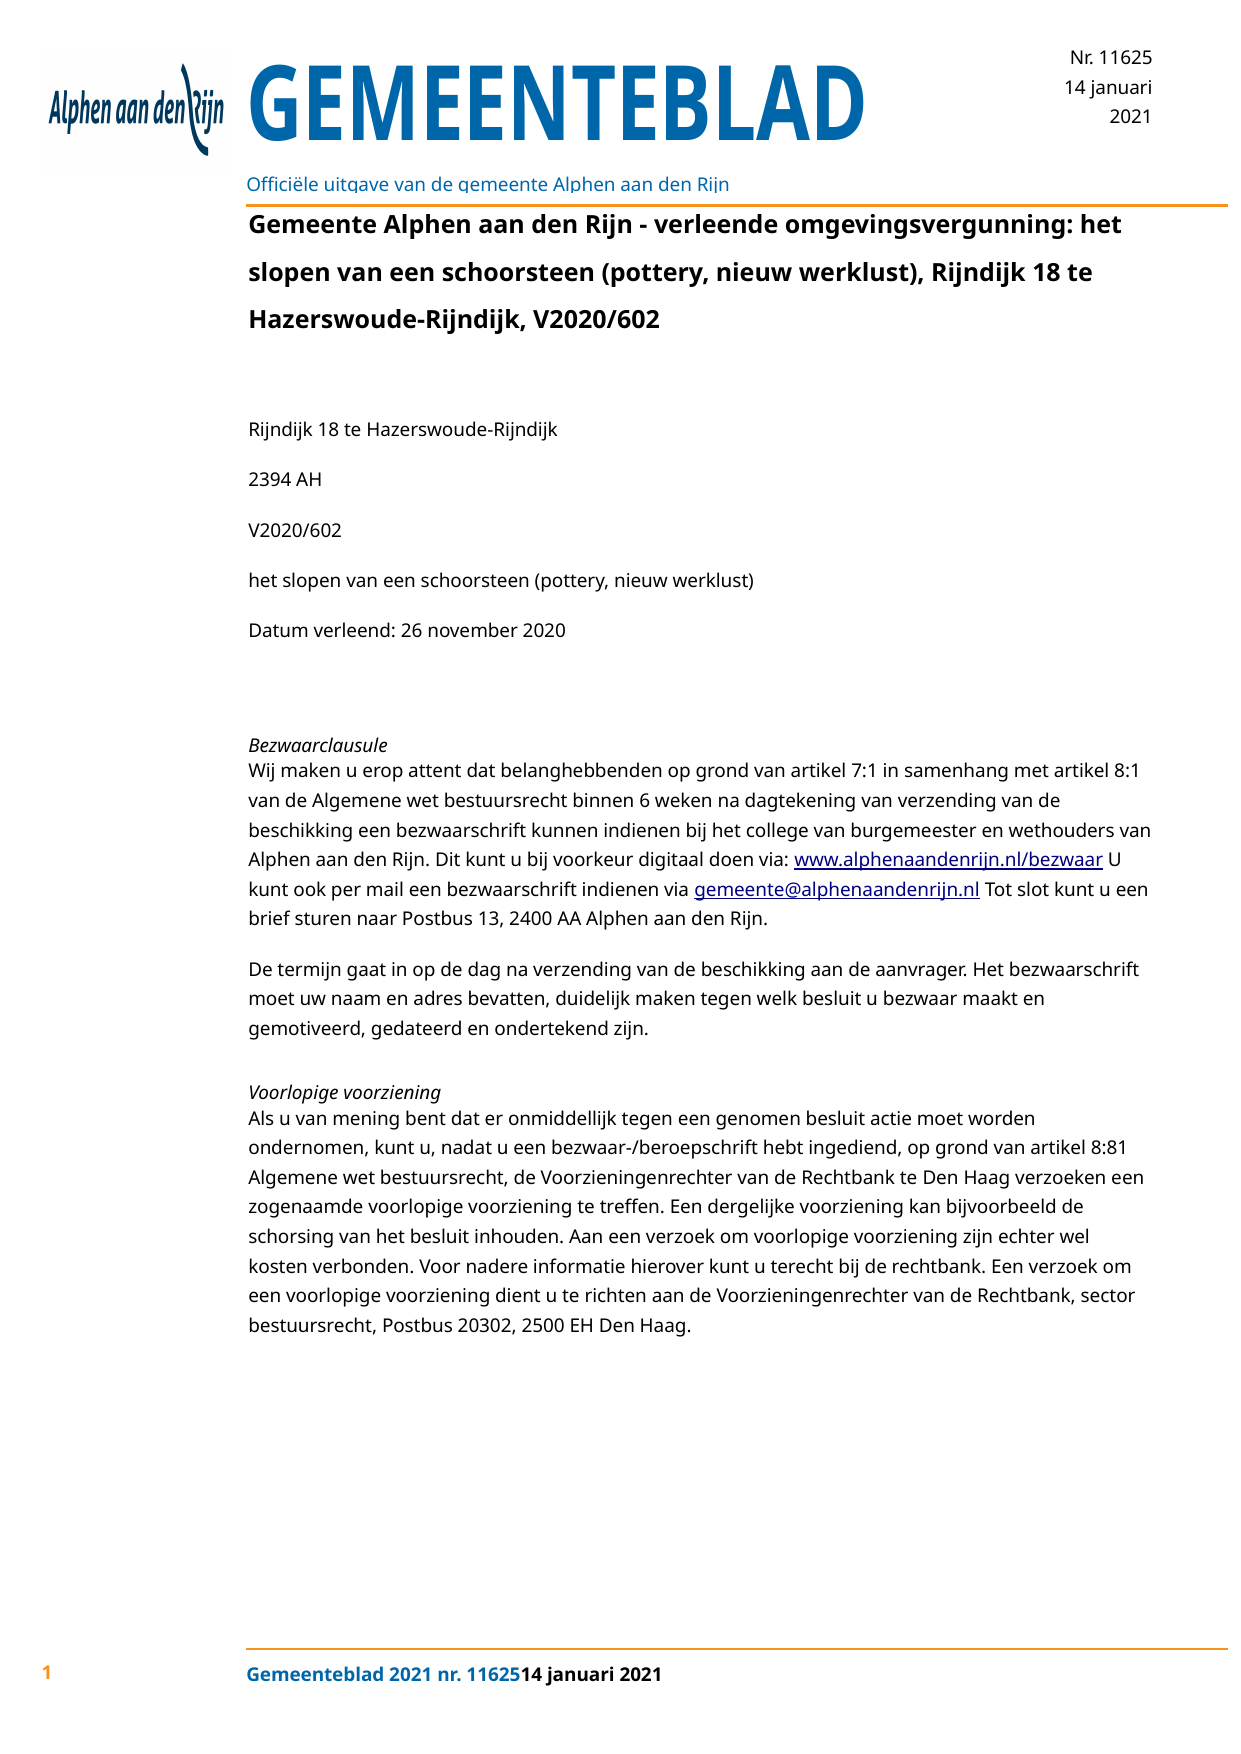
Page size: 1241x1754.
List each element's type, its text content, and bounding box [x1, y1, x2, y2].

text 2394 AH [248, 466, 1152, 492]
text Rijndijk 18 te Hazerswoude-Rijndijk [248, 416, 1152, 442]
text Wij maken u erop attent dat belanghebbenden op grond van artikel 7:1 in samenhang met artikel 8:1 van de Algemene wet bestuursrecht binnen 6 weken na dagtekening van verzending van de beschikking een bezwaarschrift kunnen indienen bij het college van burgemeester en wethouders van Alphen aan den Rijn. Dit kunt u bij voorkeur digitaal doen via: www.alphenaandenrijn.nl/bezwaar U kunt ook per mail een bezwaarschrift indienen via gemeente@alphenaandenrijn.nl Tot slot kunt u een brief sturen naar Postbus 13, 2400 AA Alphen aan den Rijn. [248, 758, 1152, 931]
text Datum verleend: 26 november 2020 [248, 618, 1152, 643]
picture [41, 47, 231, 172]
text Gemeente Alphen aan den Rijn - verleende omgevingsvergunning: het slopen van een schoorsteen (pottery, nieuw werklust), Rijndijk 18 te Hazerswoude-Rijndijk, V2020/602 [248, 207, 1152, 336]
text het slopen van een schoorsteen (pottery, nieuw werklust) [248, 567, 1152, 593]
text Bezwaarclausule [248, 732, 1152, 758]
text Als u van mening bent dat er onmiddellijk tegen een genomen besluit actie moet worden ondernomen, kunt u, nadat u een bezwaar-/beroepschrift hebt ingediend, op grond van artikel 8:81 Algemene wet bestuursrecht, de Voorzieningenrechter van de Rechtbank te Den Haag verzoeken een zogenaamde voorlopige voorziening te treffen. Een dergelijke voorziening kan bijvoorbeeld de schorsing van het besluit inhouden. Aan een verzoek om voorlopige voorziening zijn echter wel kosten verbonden. Voor nadere informatie hierover kunt u terecht bij de rechtbank. Een verzoek om een voorlopige voorziening dient u te richten aan de Voorzieningenrechter van de Rechtbank, sector bestuursrecht, Postbus 20302, 2500 EH Den Haag. [248, 1105, 1152, 1338]
text V2020/602 [248, 517, 1152, 542]
text De termijn gaat in op de dag na verzending van de beschikking aan de aanvrager. Het bezwaarschrift moet uw naam en adres bevatten, duidelijk maken tegen welk besluit u bezwaar maakt en gemotiveerd, gedateerd en ondertekend zijn. [248, 956, 1152, 1041]
text Voorlopige voorziening [248, 1079, 1152, 1105]
